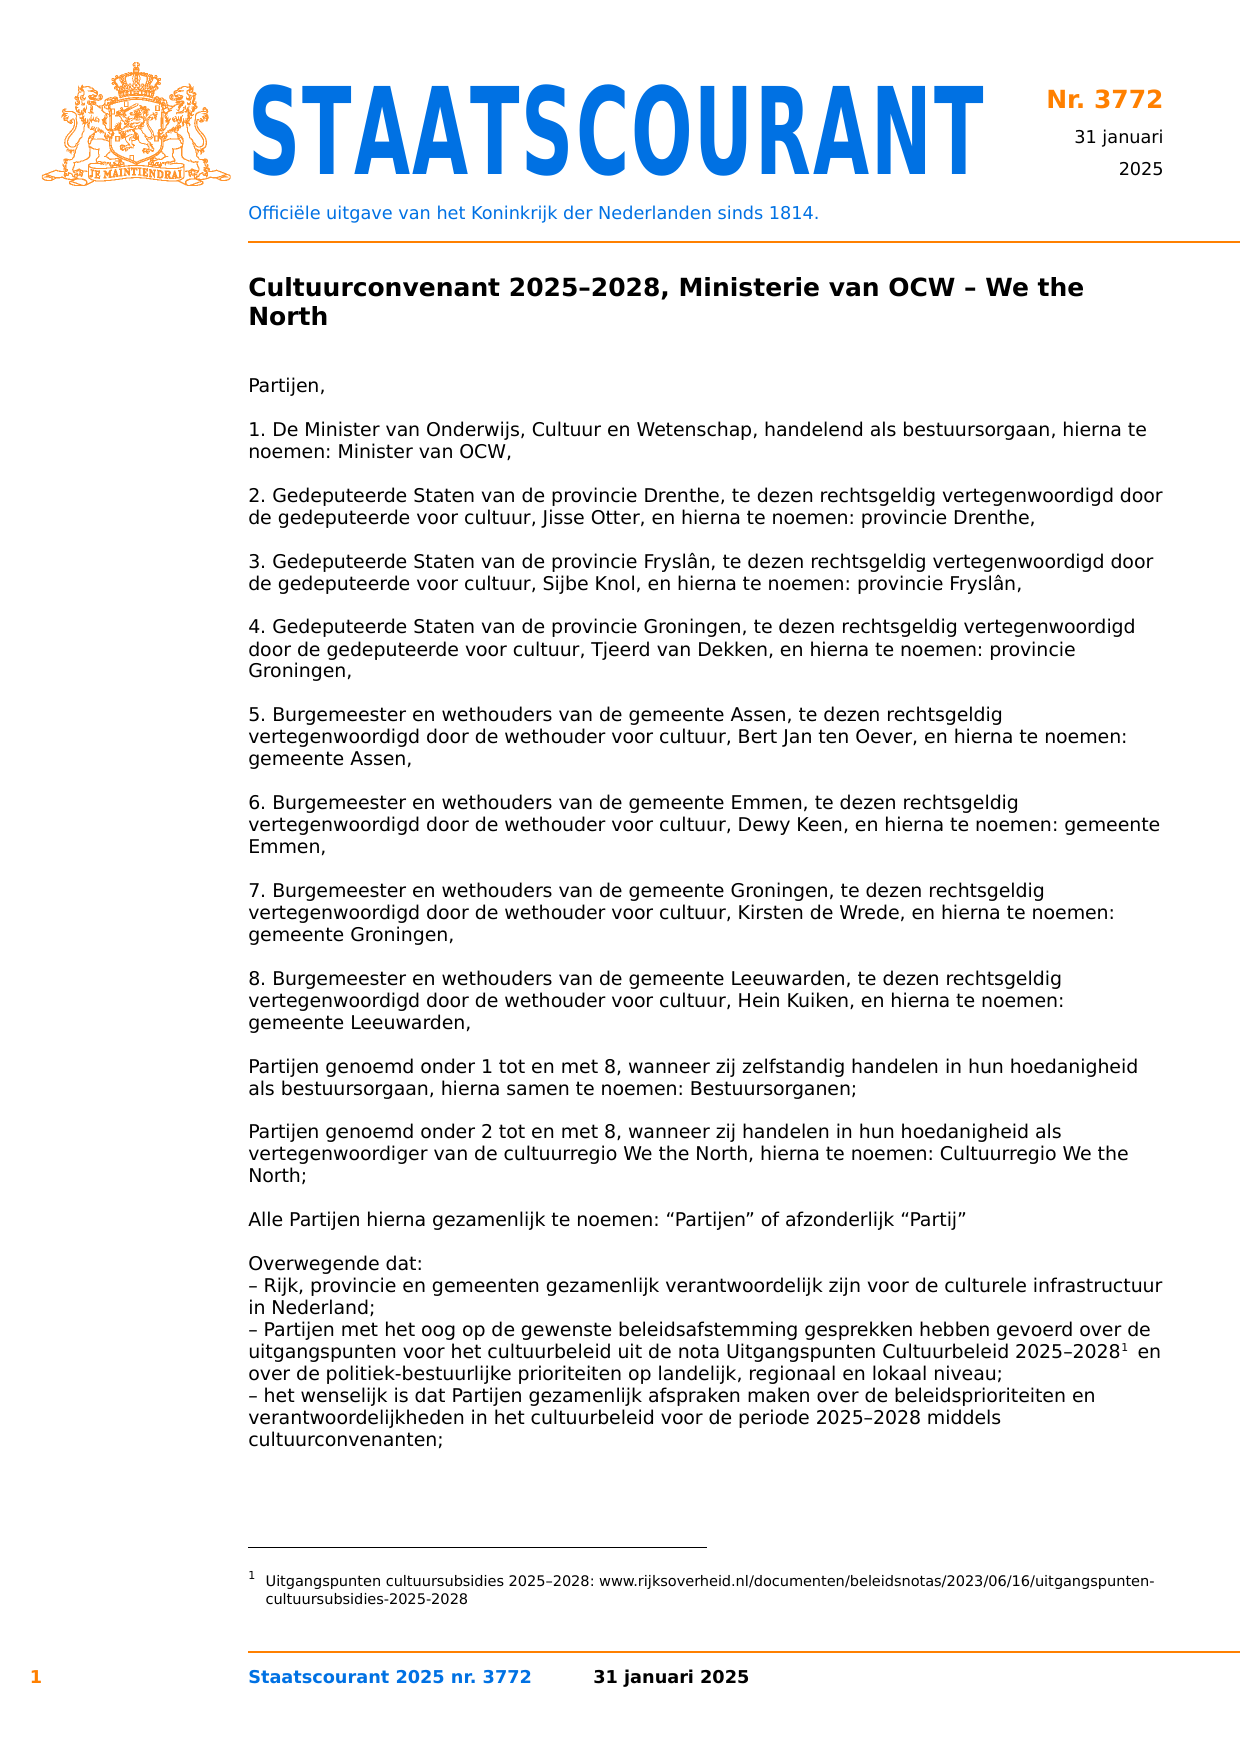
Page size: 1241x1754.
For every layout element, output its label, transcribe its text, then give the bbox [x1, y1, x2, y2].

text 7. Burgemeester en wethouders van de gemeente Groningen, te dezen rechtsgeldig vertegenwoordigd door de wethouder voor cultuur, Kirsten de Wrede, en hierna te noemen: gemeente Groningen, [248, 880, 1163, 946]
table_cell Officiële uitgave van het Koninkrijk der Nederlanden sinds 1814. [248, 203, 1240, 241]
text 5. Burgemeester en wethouders van de gemeente Assen, te dezen rechtsgeldig vertegenwoordigd door de wethouder voor cultuur, Bert Jan ten Oever, en hierna te noemen: gemeente Assen, [248, 704, 1163, 770]
text 6. Burgemeester en wethouders van de gemeente Emmen, te dezen rechtsgeldig vertegenwoordigd door de wethouder voor cultuur, Dewy Keen, en hierna te noemen: gemeente Emmen, [248, 792, 1163, 858]
table_header STAATSCOURANT [248, 62, 998, 203]
text 8. Burgemeester en wethouders van de gemeente Leeuwarden, te dezen rechtsgeldig vertegenwoordigd door de wethouder voor cultuur, Hein Kuiken, en hierna te noemen: gemeente Leeuwarden, [248, 968, 1163, 1034]
text – het wenselijk is dat Partijen gezamenlijk afspraken maken over de beleidsprioriteiten en verantwoordelijkheden in het cultuurbeleid voor de periode 2025–2028 middels cultuurconvenanten; [248, 1385, 1163, 1451]
table_cell 2025 [998, 153, 1240, 203]
text 1. De Minister van Onderwijs, Cultuur en Wetenschap, handelend als bestuursorgaan, hierna te noemen: Minister van OCW, [248, 419, 1163, 463]
text Alle Partijen hierna gezamenlijk te noemen: “Partijen” of afzonderlijk “Partij” [248, 1209, 1163, 1231]
text – Rijk, provincie en gemeenten gezamenlijk verantwoordelijk zijn voor de culturele infrastructuur in Nederland; [248, 1275, 1163, 1319]
table_cell 31 januari [998, 121, 1240, 153]
text 4. Gedeputeerde Staten van de provincie Groningen, te dezen rechtsgeldig vertegenwoordigd door de gedeputeerde voor cultuur, Tjeerd van Dekken, en hierna te noemen: provincie Groningen, [248, 616, 1163, 682]
text Partijen genoemd onder 2 tot en met 8, wanneer zij handelen in hun hoedanigheid als vertegenwoordiger van de cultuurregio We the North, hierna te noemen: Cultuurregio We the North; [248, 1121, 1163, 1187]
subtitle Cultuurconvenant 2025–2028, Ministerie van OCW – We the North [248, 273, 1163, 331]
text Partijen genoemd onder 1 tot en met 8, wanneer zij zelfstandig handelen in hun hoedanigheid als bestuursorgaan, hierna samen te noemen: Bestuursorganen; [248, 1056, 1163, 1099]
text 3. Gedeputeerde Staten van de provincie Fryslân, te dezen rechtsgeldig vertegenwoordigd door de gedeputeerde voor cultuur, Sijbe Knol, en hierna te noemen: provincie Fryslân, [248, 551, 1163, 594]
text – Partijen met het oog op de gewenste beleidsafstemming gesprekken hebben gevoerd over de uitgangspunten voor het cultuurbeleid uit de nota Uitgangspunten Cultuurbeleid 2025–2028 en over de politiek-bestuurlijke prioriteiten op landelijk, regionaal en lokaal niveau; [248, 1319, 1163, 1385]
text 2. Gedeputeerde Staten van de provincie Drenthe, te dezen rechtsgeldig vertegenwoordigd door de gedeputeerde voor cultuur, Jisse Otter, en hierna te noemen: provincie Drenthe, [248, 485, 1163, 529]
table_header Nr. 3772 [998, 62, 1240, 121]
picture [41, 62, 231, 186]
table_header [25, 62, 248, 241]
text Partijen, [248, 375, 1163, 397]
text Overwegende dat: [248, 1253, 1163, 1275]
text Uitgangspunten cultuursubsidies 2025–2028: www.rijksoverheid.nl/documenten/beleidsnotas/2023/06/16/uitgangspunten-cultuursubsidies-2025-2028 [248, 1569, 1163, 1608]
